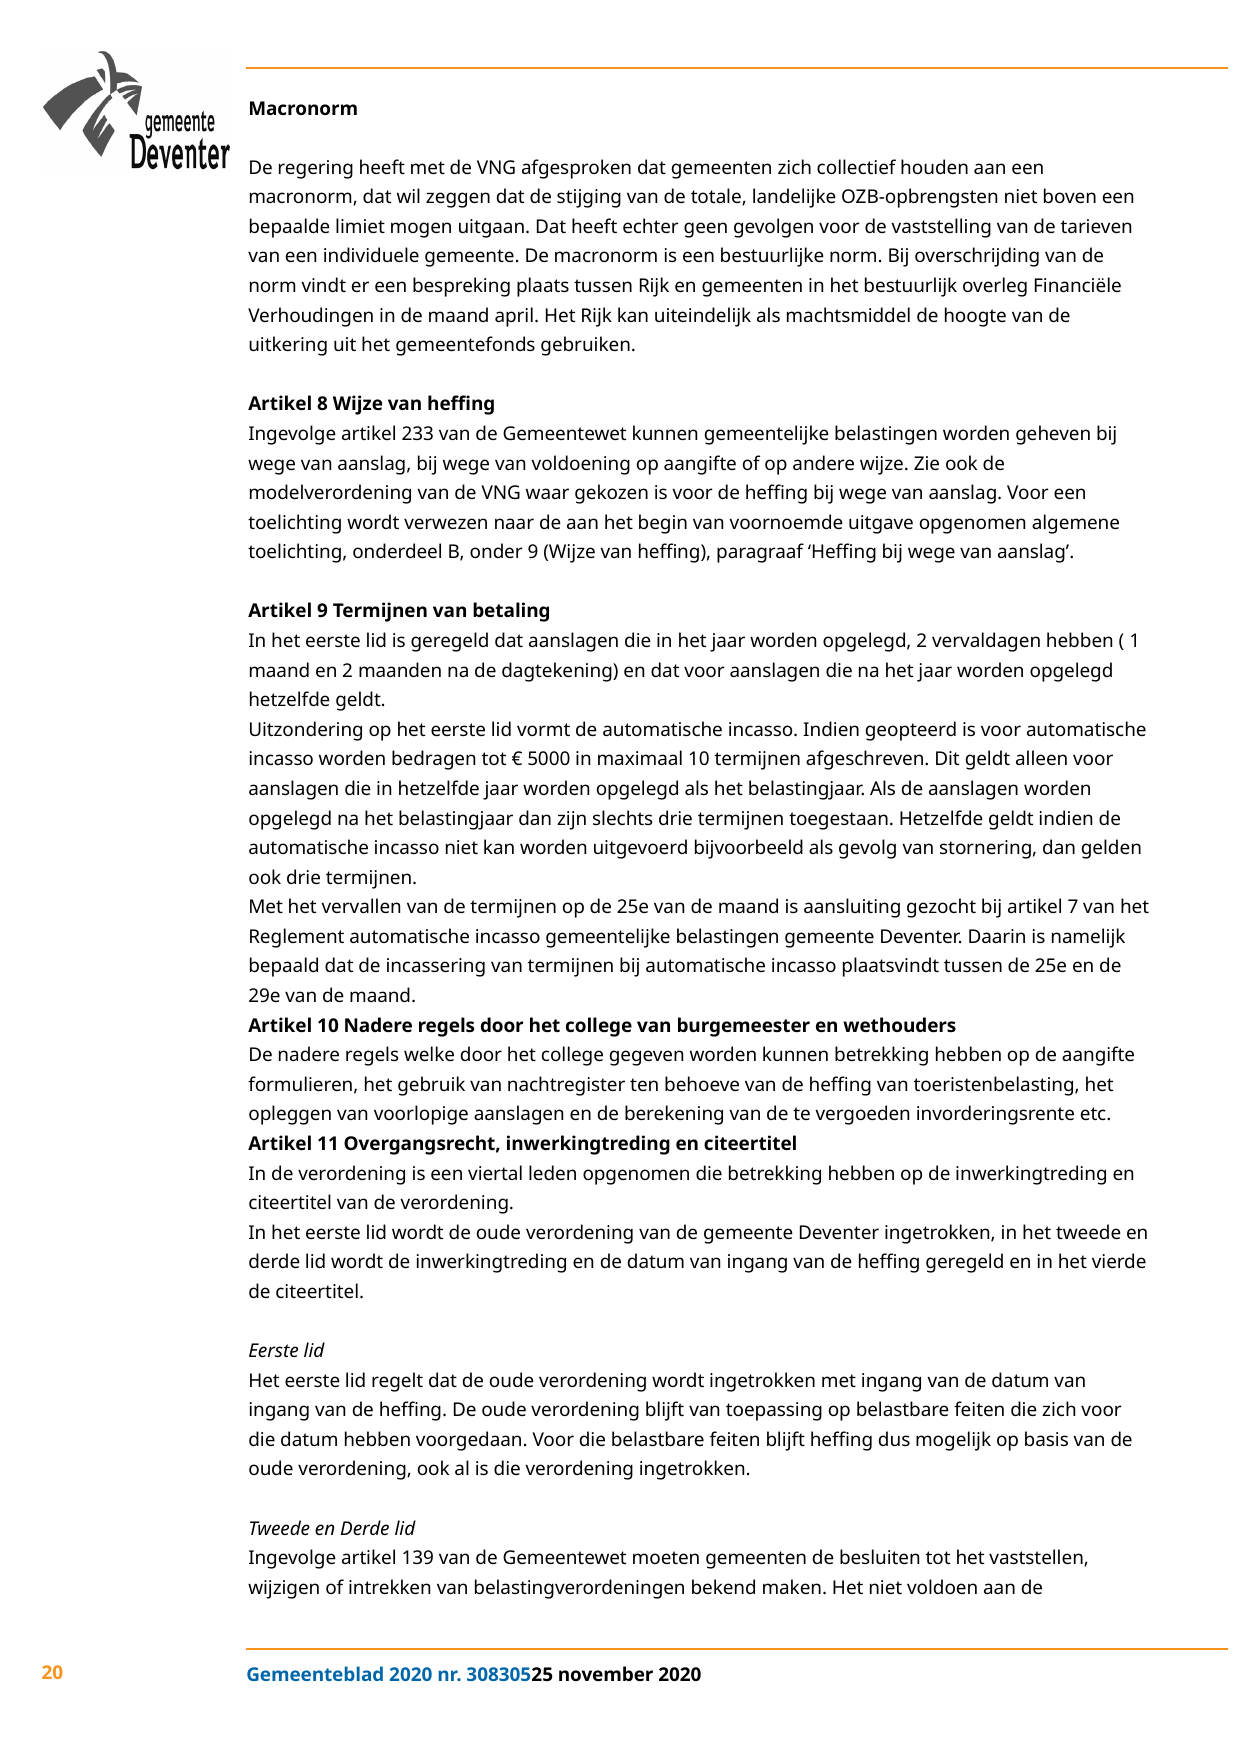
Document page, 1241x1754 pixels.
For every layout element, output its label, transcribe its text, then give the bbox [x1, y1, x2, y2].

text Uitzondering op het eerste lid vormt de automatische incasso. Indien geopteerd is voor automatische incasso worden bedragen tot € 5000 in maximaal 10 termijnen afgeschreven. Dit geldt alleen voor aanslagen die in hetzelfde jaar worden opgelegd als het belastingjaar. Als de aanslagen worden opgelegd na het belastingjaar dan zijn slechts drie termijnen toegestaan. Hetzelfde geldt indien de automatische incasso niet kan worden uitgevoerd bijvoorbeeld als gevolg van stornering, dan gelden ook drie termijnen. [248, 716, 1152, 890]
text In het eerste lid wordt de oude verordening van de gemeente Deventer ingetrokken, in het tweede en derde lid wordt de inwerkingtreding en de datum van ingang van de heffing geregeld en in het vierde de citeertitel. [248, 1219, 1152, 1304]
text Macronorm [248, 95, 1152, 121]
text Ingevolge artikel 233 van de Gemeentewet kunnen gemeentelijke belastingen worden geheven bij wege van aanslag, bij wege van voldoening op aangifte of op andere wijze. Zie ook de modelverordening van de VNG waar gekozen is voor de heffing bij wege van aanslag. Voor een toelichting wordt verwezen naar de aan het begin van voornoemde uitgave opgenomen algemene toelichting, onderdeel B, onder 9 (Wijze van heffing), paragraaf ‘Heffing bij wege van aanslag’. [248, 420, 1152, 564]
text De regering heeft met de VNG afgesproken dat gemeenten zich collectief houden aan een macronorm, dat wil zeggen dat de stijging van de totale, landelijke OZB-opbrengsten niet boven een bepaalde limiet mogen uitgaan. Dat heeft echter geen gevolgen voor de vaststelling van de tarieven van een individuele gemeente. De macronorm is een bestuurlijke norm. Bij overschrijding van de norm vindt er een bespreking plaats tussen Rijk en gemeenten in het bestuurlijk overleg Financiële Verhoudingen in de maand april. Het Rijk kan uiteindelijk als machtsmiddel de hoogte van de uitkering uit het gemeentefonds gebruiken. [248, 154, 1152, 357]
text Artikel 10 Nadere regels door het college van burgemeester en wethouders [248, 1012, 1152, 1038]
text Het eerste lid regelt dat de oude verordening wordt ingetrokken met ingang van de datum van ingang van de heffing. De oude verordening blijft van toepassing op belastbare feiten die zich voor die datum hebben voorgedaan. Voor die belastbare feiten blijft heffing dus mogelijk op basis van de oude verordening, ook al is die verordening ingetrokken. [248, 1367, 1152, 1481]
text Artikel 11 Overgangsrecht, inwerkingtreding en citeertitel [248, 1130, 1152, 1156]
text Tweede en Derde lid [248, 1515, 1152, 1541]
picture [41, 47, 231, 172]
text In de verordening is een viertal leden opgenomen die betrekking hebben op de inwerkingtreding en citeertitel van de verordening. [248, 1160, 1152, 1215]
text Artikel 8 Wijze van heffing [248, 391, 1152, 416]
text Eerste lid [248, 1337, 1152, 1363]
text De nadere regels welke door het college gegeven worden kunnen betrekking hebben op de aangifte formulieren, het gebruik van nachtregister ten behoeve van de heffing van toeristenbelasting, het opleggen van voorlopige aanslagen en de berekening van de te vergoeden invorderingsrente etc. [248, 1041, 1152, 1126]
text Ingevolge artikel 139 van de Gemeentewet moeten gemeenten de besluiten tot het vaststellen, wijzigen of intrekken van belastingverordeningen bekend maken. Het niet voldoen aan de [248, 1544, 1152, 1600]
text Artikel 9 Termijnen van betaling [248, 598, 1152, 623]
text Met het vervallen van de termijnen op de 25e van de maand is aansluiting gezocht bij artikel 7 van het Reglement automatische incasso gemeentelijke belastingen gemeente Deventer. Daarin is namelijk bepaald dat de incassering van termijnen bij automatische incasso plaatsvindt tussen de 25e en de 29e van de maand. [248, 893, 1152, 1008]
text In het eerste lid is geregeld dat aanslagen die in het jaar worden opgelegd, 2 vervaldagen hebben ( 1 maand en 2 maanden na de dagtekening) en dat voor aanslagen die na het jaar worden opgelegd hetzelfde geldt. [248, 627, 1152, 712]
